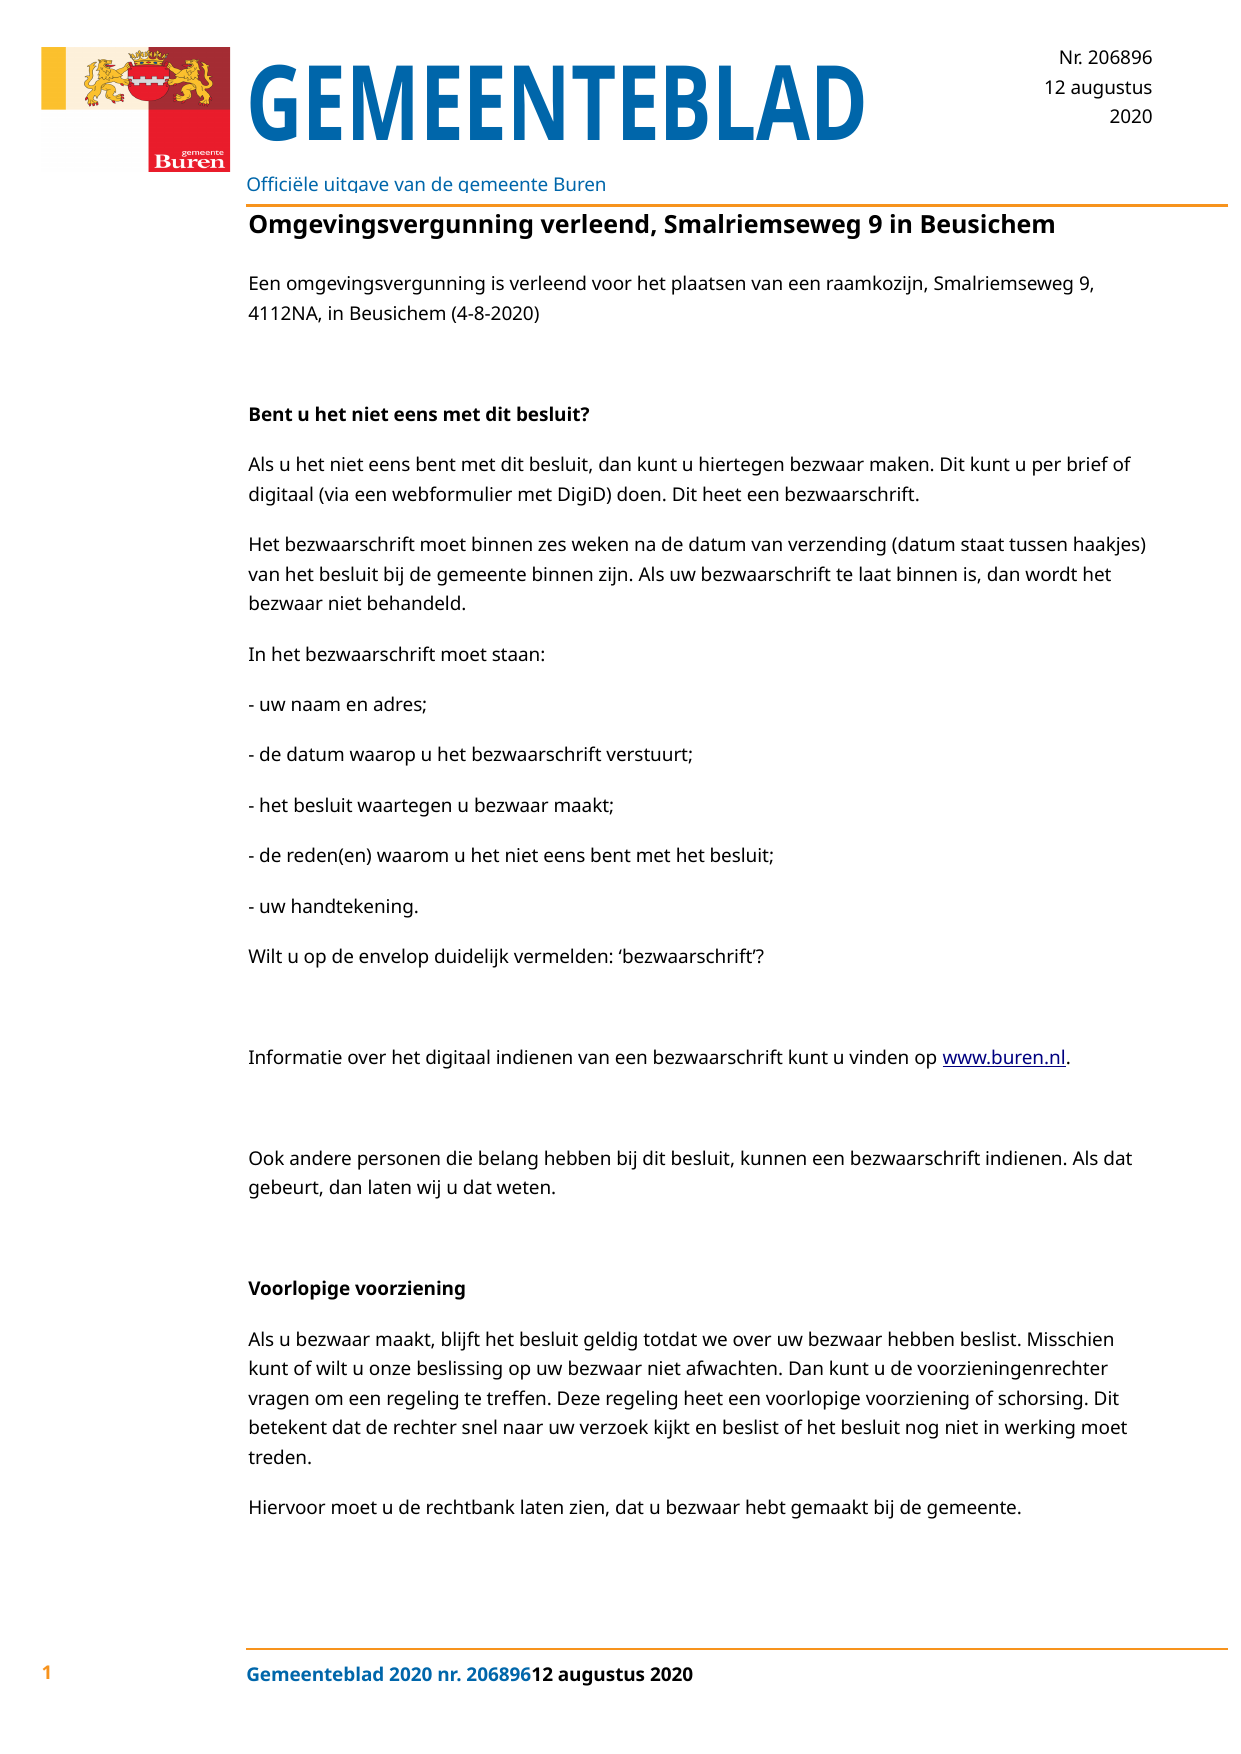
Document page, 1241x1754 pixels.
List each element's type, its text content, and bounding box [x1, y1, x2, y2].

text - uw handtekening. [248, 893, 1152, 918]
text Wilt u op de envelop duidelijk vermelden: ‘bezwaarschrift’? [248, 943, 1152, 969]
text - de datum waarop u het bezwaarschrift verstuurt; [248, 742, 1152, 767]
text - de reden(en) waarom u het niet eens bent met het besluit; [248, 842, 1152, 868]
text Omgevingsvergunning verleend, Smalriemseweg 9 in Beusichem [248, 207, 1152, 241]
text Bent u het niet eens met dit besluit? [248, 401, 1152, 426]
text Als u het niet eens bent met dit besluit, dan kunt u hiertegen bezwaar maken. Dit kunt u per brief of digitaal (via een webformulier met DigiD) doen. Dit heet een bezwaarschrift. [248, 451, 1152, 506]
text In het bezwaarschrift moet staan: [248, 641, 1152, 666]
text Voorlopige voorziening [248, 1275, 1152, 1301]
text Als u bezwaar maakt, blijft het besluit geldig totdat we over uw bezwaar hebben beslist. Misschien kunt of wilt u onze beslissing op uw bezwaar niet afwachten. Dan kunt u de voorzieningenrechter vragen om een regeling te treffen. Deze regeling heet een voorlopige voorziening of schorsing. Dit betekent dat de rechter snel naar uw verzoek kijkt en beslist of het besluit nog niet in werking moet treden. [248, 1326, 1152, 1470]
text Het bezwaarschrift moet binnen zes weken na de datum van verzending (datum staat tussen haakjes) van het besluit bij de gemeente binnen zijn. Als uw bezwaarschrift te laat binnen is, dan wordt het bezwaar niet behandeld. [248, 531, 1152, 616]
text Ook andere personen die belang hebben bij dit besluit, kunnen een bezwaarschrift indienen. Als dat gebeurt, dan laten wij u dat weten. [248, 1145, 1152, 1200]
text Hiervoor moet u de rechtbank laten zien, dat u bezwaar hebt gemaakt bij de gemeente. [248, 1494, 1152, 1520]
text - uw naam en adres; [248, 691, 1152, 717]
text Informatie over het digitaal indienen van een bezwaarschrift kunt u vinden op www.buren.nl. [248, 1044, 1152, 1070]
text Een omgevingsvergunning is verleend voor het plaatsen van een raamkozijn, Smalriemseweg 9, 4112NA, in Beusichem (4-8-2020) [248, 270, 1152, 326]
text - het besluit waartegen u bezwaar maakt; [248, 792, 1152, 818]
picture [41, 47, 231, 172]
